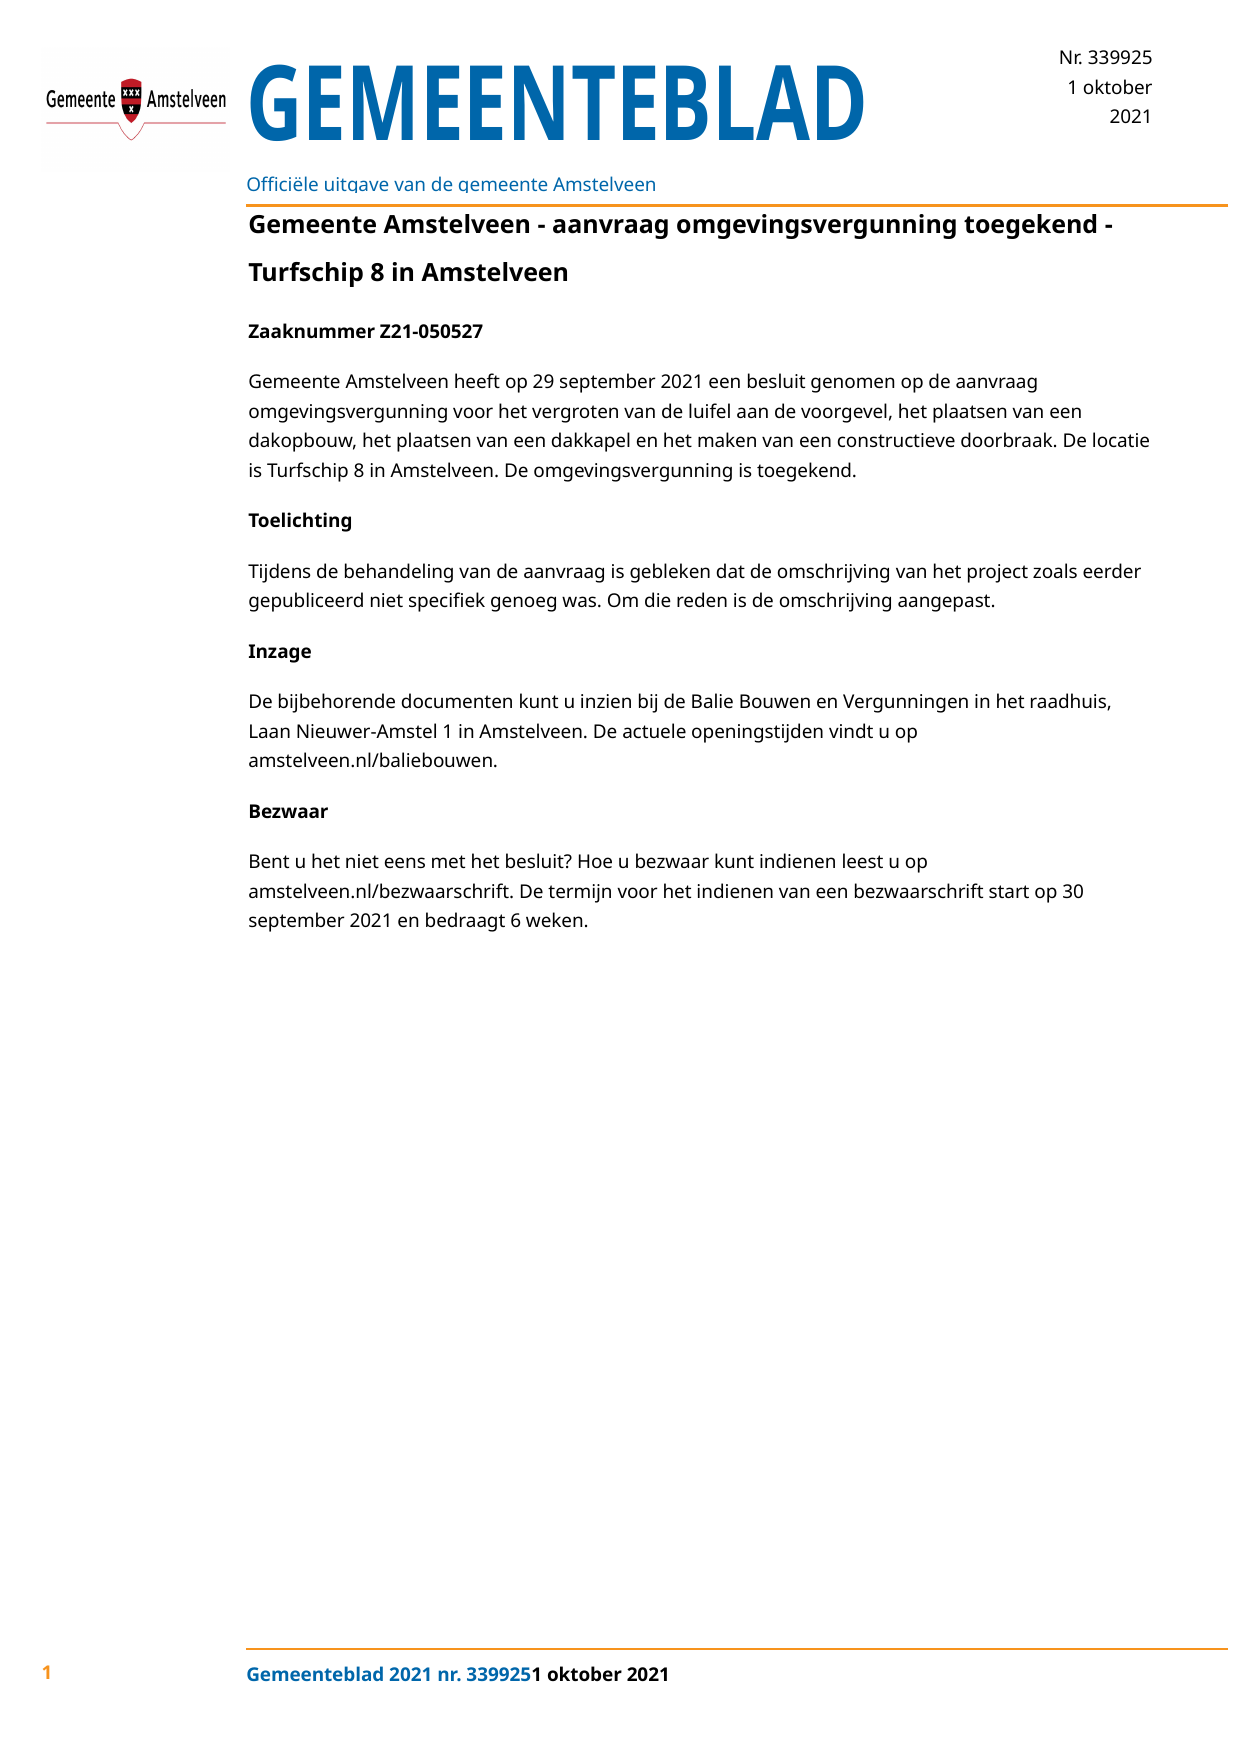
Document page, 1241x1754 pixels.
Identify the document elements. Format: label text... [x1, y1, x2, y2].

text Bent u het niet eens met het besluit? Hoe u bezwaar kunt indienen leest u op amstelveen.nl/bezwaarschrift. De termijn voor het indienen van een bezwaarschrift start op 30 september 2021 en bedraagt 6 weken. [248, 848, 1152, 933]
text Inzage [248, 638, 1152, 664]
text Toelichting [248, 507, 1152, 533]
text Bezwaar [248, 798, 1152, 824]
text Gemeente Amstelveen - aanvraag omgevingsvergunning toegekend - Turfschip 8 in Amstelveen [248, 207, 1152, 288]
text Tijdens de behandeling van de aanvraag is gebleken dat de omschrijving van het project zoals eerder gepubliceerd niet specifiek genoeg was. Om die reden is de omschrijving aangepast. [248, 558, 1152, 613]
picture [41, 47, 231, 172]
text Zaaknummer Z21-050527 [248, 318, 1152, 344]
text Gemeente Amstelveen heeft op 29 september 2021 een besluit genomen op de aanvraag omgevingsvergunning voor het vergroten van de luifel aan de voorgevel, het plaatsen van een dakopbouw, het plaatsen van een dakkapel en het maken van een constructieve doorbraak. De locatie is Turfschip 8 in Amstelveen. De omgevingsvergunning is toegekend. [248, 368, 1152, 483]
text De bijbehorende documenten kunt u inzien bij de Balie Bouwen en Vergunningen in het raadhuis, Laan Nieuwer-Amstel 1 in Amstelveen. De actuele openingstijden vindt u op amstelveen.nl/baliebouwen. [248, 688, 1152, 773]
